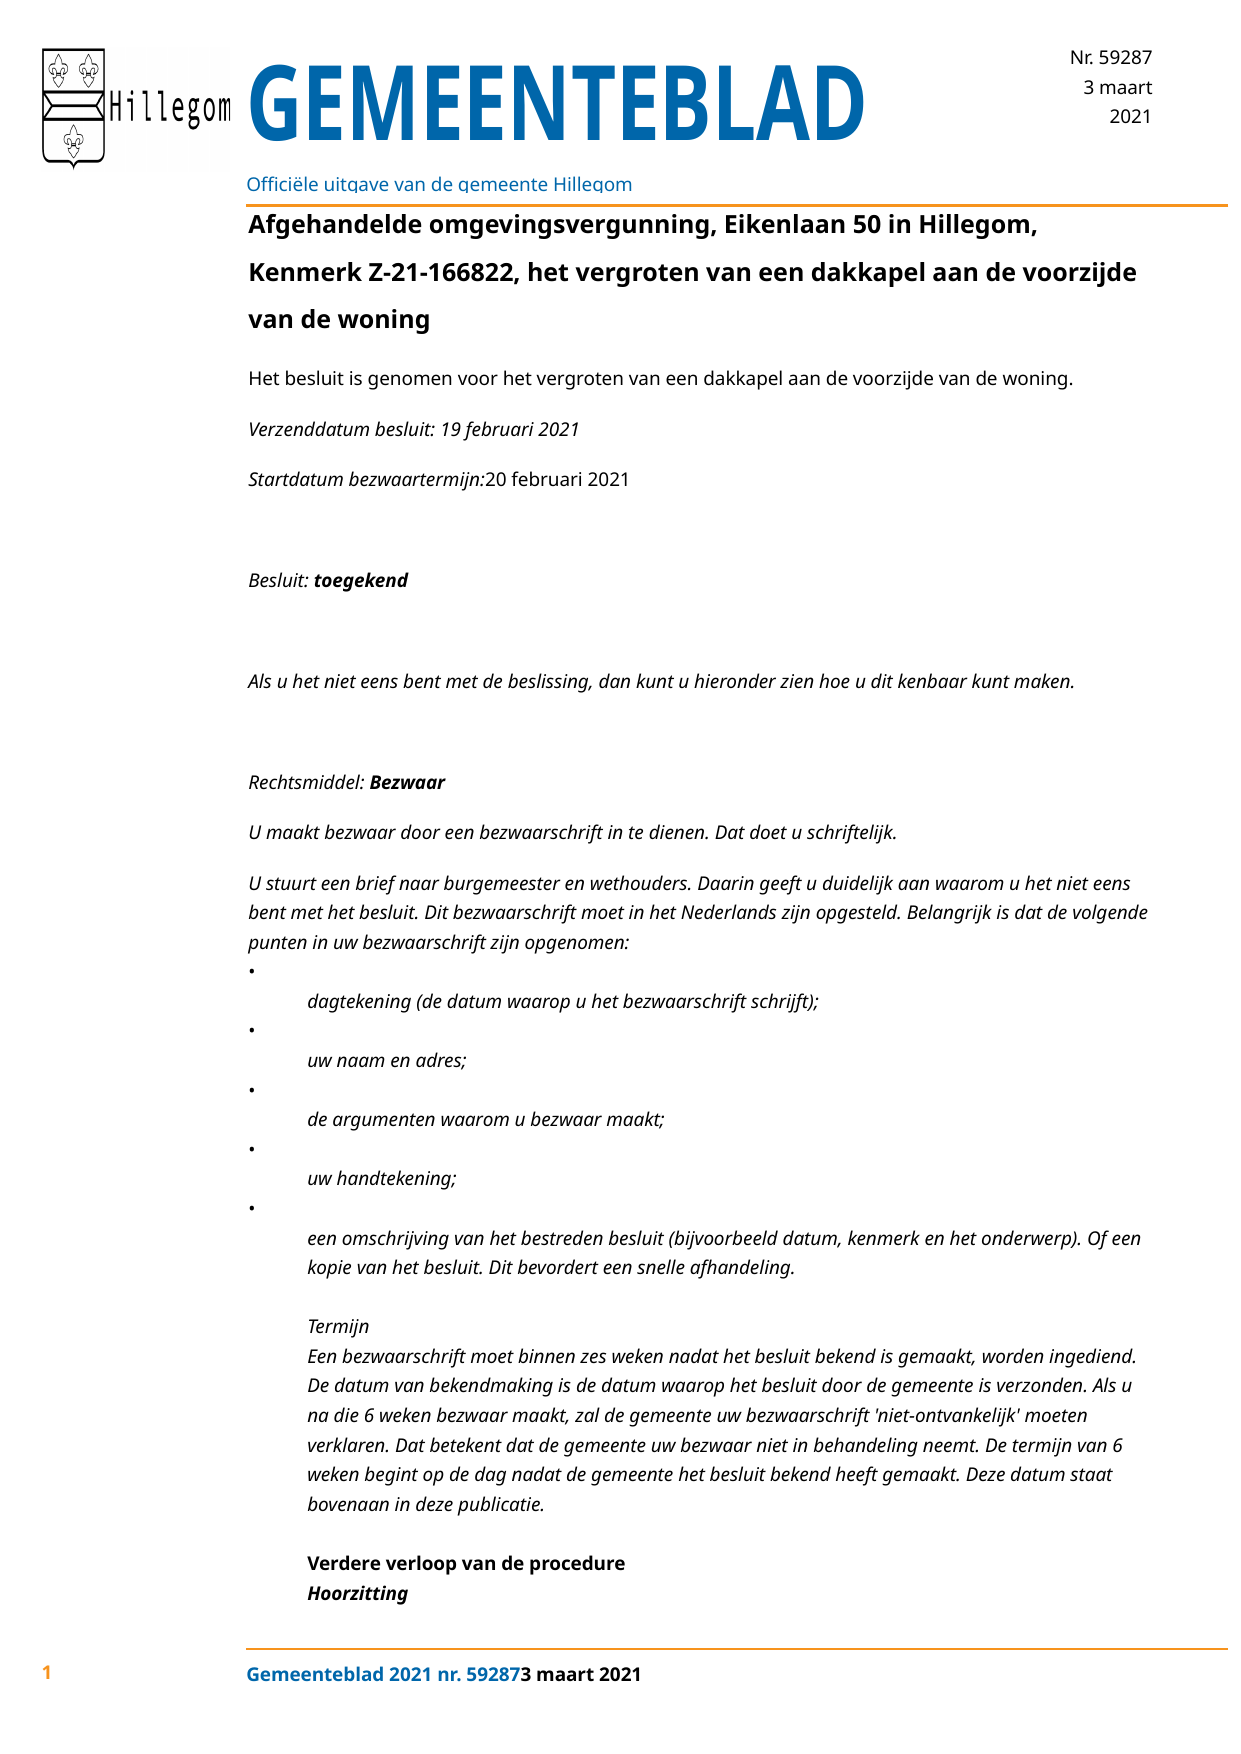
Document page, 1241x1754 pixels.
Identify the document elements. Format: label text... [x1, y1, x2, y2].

list de argumenten waarom u bezwaar maakt; [248, 1106, 1152, 1132]
list Een bezwaarschrift moet binnen zes weken nadat het besluit bekend is gemaakt, worden ingediend. De datum van bekendmaking is de datum waarop het besluit door de gemeente is verzonden. Als u na die 6 weken bezwaar maakt, zal de gemeente uw bezwaarschrift 'niet-ontvankelijk' moeten verklaren. Dat betekent dat de gemeente uw bezwaar niet in behandeling neemt. De termijn van 6 weken begint op de dag nadat de gemeente het besluit bekend heeft gemaakt. Deze datum staat bovenaan in deze publicatie. [248, 1343, 1152, 1517]
text Afgehandelde omgevingsvergunning, Eikenlaan 50 in Hillegom, Kenmerk Z-21-166822, het vergroten van een dakkapel aan de voorzijde van de woning [248, 207, 1152, 336]
list een omschrijving van het bestreden besluit (bijvoorbeeld datum, kenmerk en het onderwerp). Of een kopie van het besluit. Dit bevordert een snelle afhandeling. [248, 1225, 1152, 1280]
text U stuurt een brief naar burgemeester en wethouders. Daarin geeft u duidelijk aan waarom u het niet eens bent met het besluit. Dit bezwaarschrift moet in het Nederlands zijn opgesteld. Belangrijk is dat de volgende punten in uw bezwaarschrift zijn opgenomen: [248, 870, 1152, 954]
list Termijn [248, 1313, 1152, 1339]
text Verzenddatum besluit: 19 februari 2021 [248, 416, 1152, 442]
picture [41, 47, 231, 172]
list uw handtekening; [248, 1166, 1152, 1191]
text U maakt bezwaar door een bezwaarschrift in te dienen. Dat doet u schriftelijk. [248, 819, 1152, 845]
text Besluit: toegekend [248, 567, 1152, 593]
text Het besluit is genomen voor het vergroten van een dakkapel aan de voorzijde van de woning. [248, 366, 1152, 391]
text Als u het niet eens bent met de beslissing, dan kunt u hieronder zien hoe u dit kenbaar kunt maken. [248, 668, 1152, 694]
text Rechtsmiddel: Bezwaar [248, 769, 1152, 794]
list Hoorzitting [248, 1580, 1152, 1605]
list Verdere verloop van de procedure [248, 1550, 1152, 1576]
list uw naam en adres; [248, 1047, 1152, 1073]
text Startdatum bezwaartermijn:20 februari 2021 [248, 466, 1152, 492]
list dagtekening (de datum waarop u het bezwaarschrift schrijft); [248, 988, 1152, 1014]
